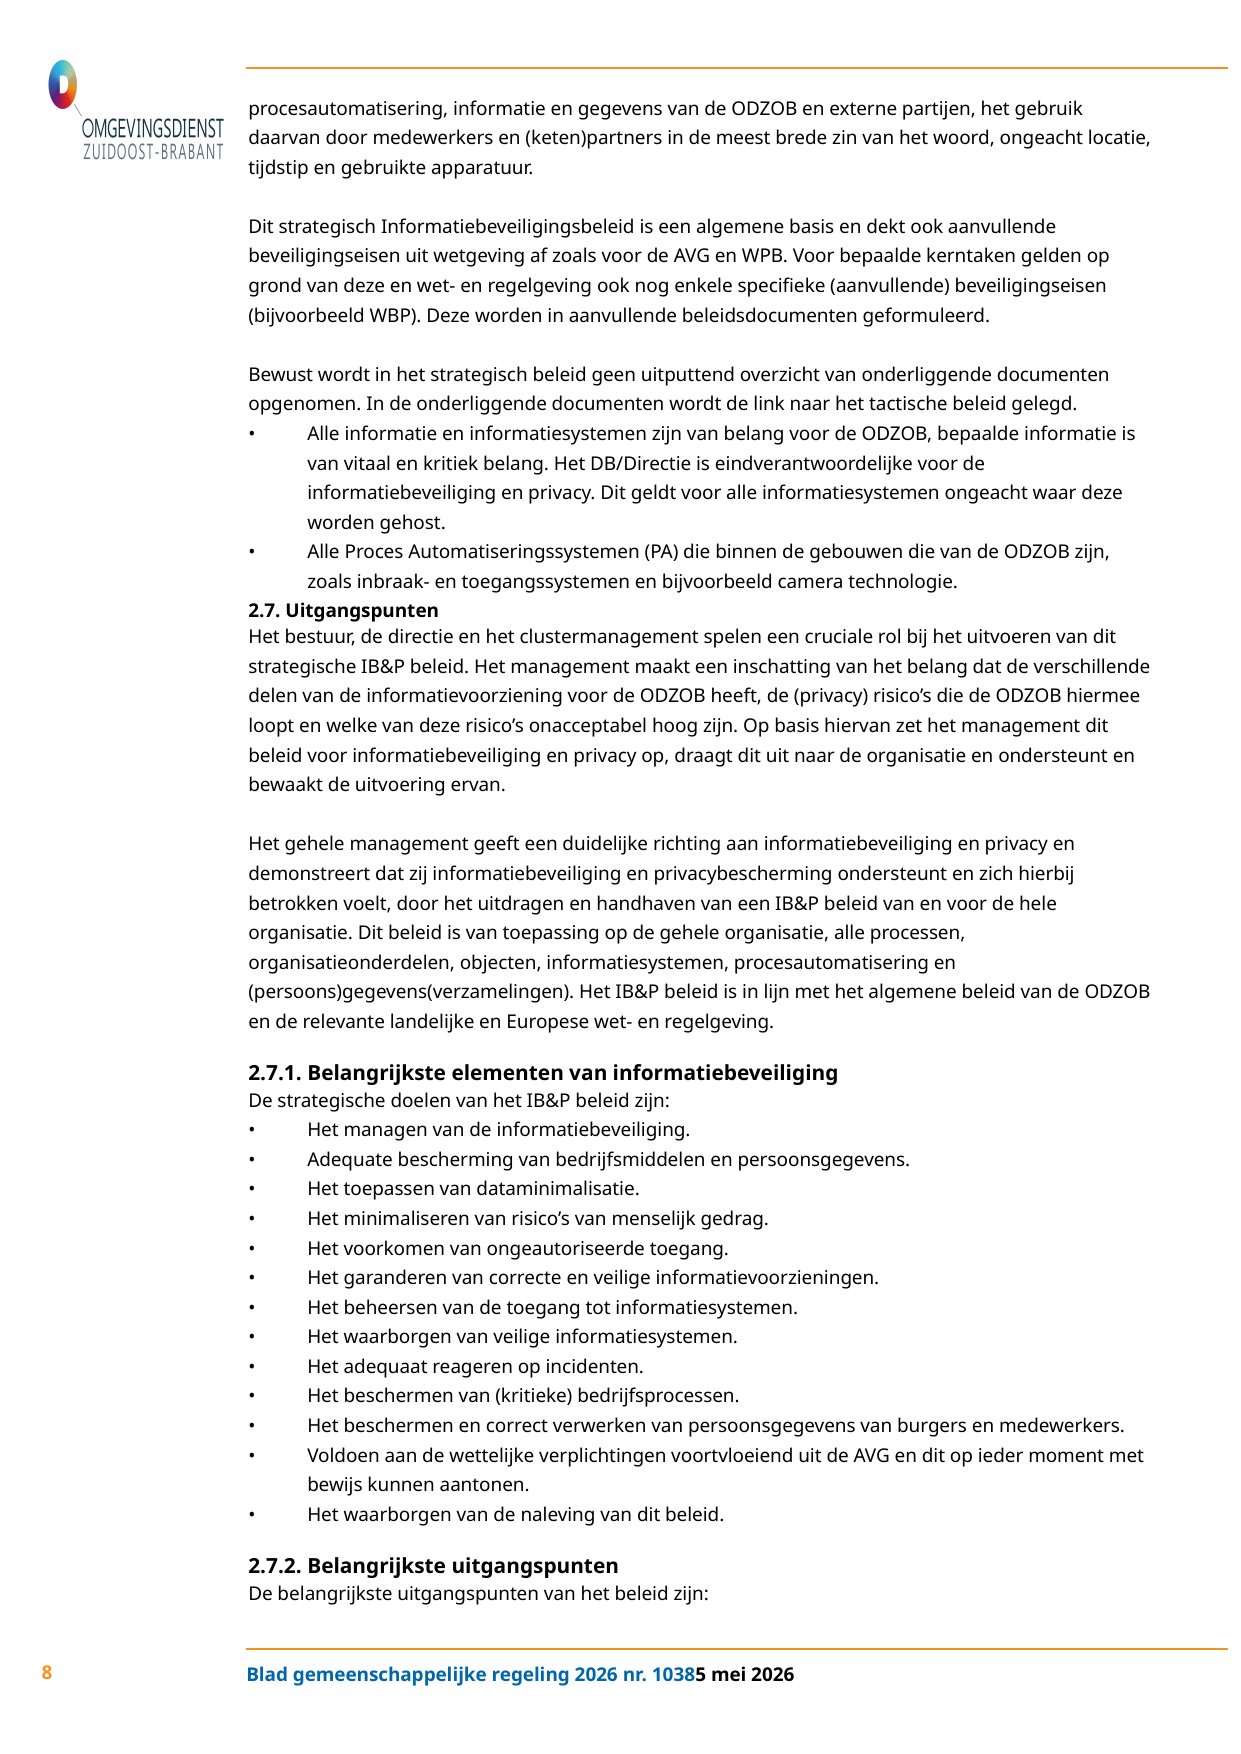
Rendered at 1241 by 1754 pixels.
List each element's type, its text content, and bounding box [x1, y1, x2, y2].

text De strategische doelen van het IB&P beleid zijn: [248, 1087, 1152, 1113]
text 2.7.2. Belangrijkste uitgangspunten [248, 1551, 1152, 1580]
text Het gehele management geeft een duidelijke richting aan informatiebeveiliging en privacy en demonstreert dat zij informatiebeveiliging en privacybescherming ondersteunt en zich hierbij betrokken voelt, door het uitdragen en handhaven van een IB&P beleid van en voor de hele organisatie. Dit beleid is van toepassing op de gehele organisatie, alle processen, organisatieonderdelen, objecten, informatiesystemen, procesautomatisering en (persoons)gegevens(verzamelingen). Het IB&P beleid is in lijn met het algemene beleid van de ODZOB en de relevante landelijke en Europese wet- en regelgeving. [248, 831, 1152, 1034]
picture [41, 47, 231, 172]
list Het adequaat reageren op incidenten. [248, 1353, 1152, 1379]
list Het waarborgen van veilige informatiesystemen. [248, 1323, 1152, 1349]
text 2.7.1. Belangrijkste elementen van informatiebeveiliging [248, 1058, 1152, 1087]
list Het voorkomen van ongeautoriseerde toegang. [248, 1235, 1152, 1261]
list Het beschermen en correct verwerken van persoonsgegevens van burgers en medewerkers. [248, 1412, 1152, 1438]
list Het beheersen van de toegang tot informatiesystemen. [248, 1294, 1152, 1320]
list Alle Proces Automatiseringssystemen (PA) die binnen de gebouwen die van de ODZOB zijn, zoals inbraak- en toegangssystemen en bijvoorbeeld camera technologie. [248, 538, 1152, 594]
list Het beschermen van (kritieke) bedrijfsprocessen. [248, 1383, 1152, 1408]
text De belangrijkste uitgangspunten van het beleid zijn: [248, 1580, 1152, 1606]
list Voldoen aan de wettelijke verplichtingen voortvloeiend uit de AVG en dit op ieder moment met bewijs kunnen aantonen. [248, 1442, 1152, 1497]
list Het waarborgen van de naleving van dit beleid. [248, 1501, 1152, 1527]
list Het garanderen van correcte en veilige informatievoorzieningen. [248, 1264, 1152, 1290]
text procesautomatisering, informatie en gegevens van de ODZOB en externe partijen, het gebruik daarvan door medewerkers en (keten)partners in de meest brede zin van het woord, ongeacht locatie, tijdstip en gebruikte apparatuur. [248, 95, 1152, 180]
list Het toepassen van dataminimalisatie. [248, 1176, 1152, 1201]
text Bewust wordt in het strategisch beleid geen uitputtend overzicht van onderliggende documenten opgenomen. In de onderliggende documenten wordt de link naar het tactische beleid gelegd. [248, 361, 1152, 416]
text Dit strategisch Informatiebeveiligingsbeleid is een algemene basis en dekt ook aanvullende beveiligingseisen uit wetgeving af zoals voor de AVG en WPB. Voor bepaalde kerntaken gelden op grond van deze en wet- en regelgeving ook nog enkele specifieke (aanvullende) beveiligingseisen (bijvoorbeeld WBP). Deze worden in aanvullende beleidsdocumenten geformuleerd. [248, 213, 1152, 328]
text Het bestuur, de directie en het clustermanagement spelen een cruciale rol bij het uitvoeren van dit strategische IB&P beleid. Het management maakt een inschatting van het belang dat de verschillende delen van de informatievoorziening voor de ODZOB heeft, de (privacy) risico’s die de ODZOB hiermee loopt en welke van deze risico’s onacceptabel hoog zijn. Op basis hiervan zet het management dit beleid voor informatiebeveiliging en privacy op, draagt dit uit naar de organisatie en ondersteunt en bewaakt de uitvoering ervan. [248, 623, 1152, 797]
text 2.7. Uitgangspunten [248, 598, 1152, 623]
list Het managen van de informatiebeveiliging. [248, 1116, 1152, 1142]
list Alle informatie en informatiesystemen zijn van belang voor de ODZOB, bepaalde informatie is van vitaal en kritiek belang. Het DB/Directie is eindverantwoordelijke voor de informatiebeveiliging en privacy. Dit geldt voor alle informatiesystemen ongeacht waar deze worden gehost. [248, 420, 1152, 535]
list Adequate bescherming van bedrijfsmiddelen en persoonsgegevens. [248, 1146, 1152, 1172]
list Het minimaliseren van risico’s van menselijk gedrag. [248, 1205, 1152, 1231]
